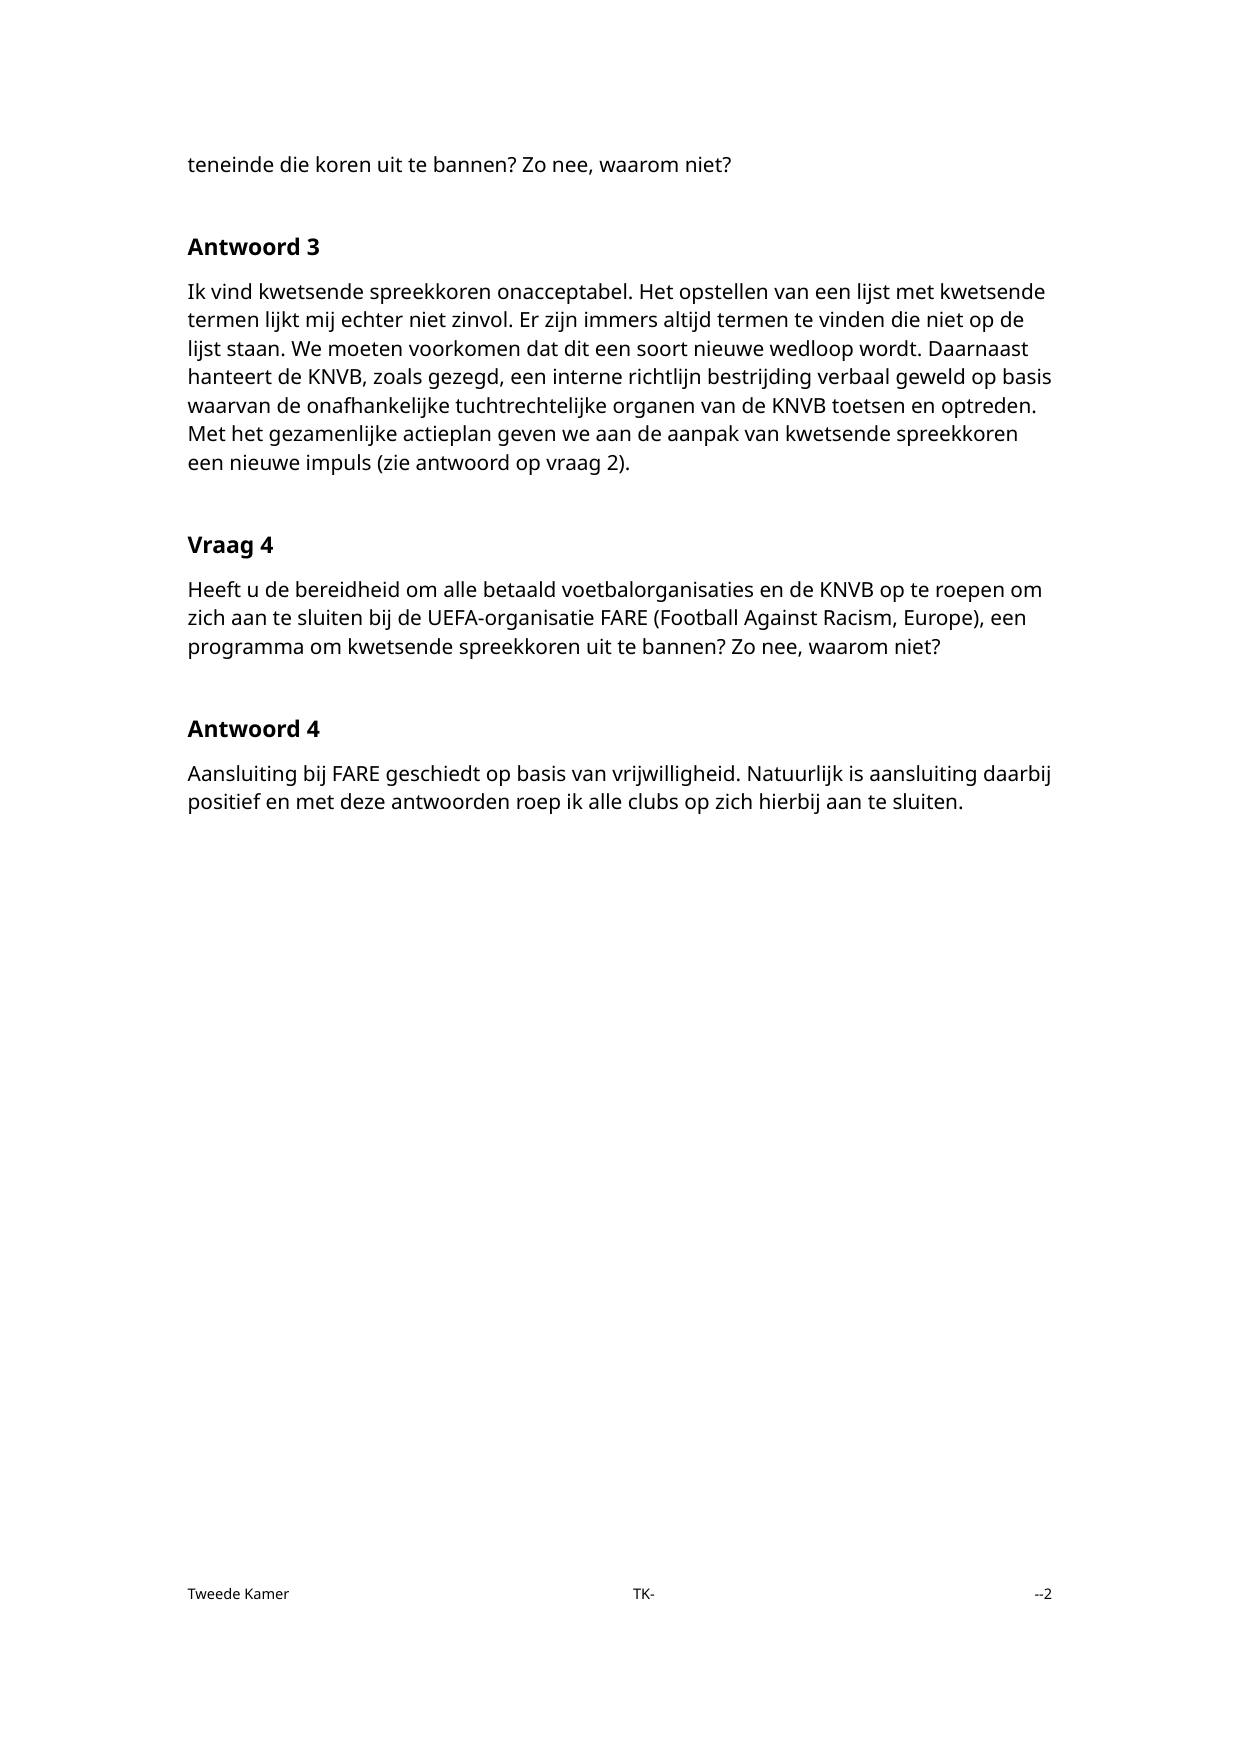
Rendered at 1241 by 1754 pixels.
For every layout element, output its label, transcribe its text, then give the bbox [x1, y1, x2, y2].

text Aansluiting bij FARE geschiedt op basis van vrijwilligheid. Natuurlijk is aansluiting daarbij positief en met deze antwoorden roep ik alle clubs op zich hierbij aan te sluiten. [187, 759, 1053, 816]
subtitle Antwoord 4 [187, 713, 1053, 744]
text Heeft u de bereidheid om alle betaald voetbalorganisaties en de KNVB op te roepen om zich aan te sluiten bij de UEFA-organisatie FARE (Football Against Racism, Europe), een programma om kwetsende spreekkoren uit te bannen? Zo nee, waarom niet? [187, 575, 1053, 660]
text teneinde die koren uit te bannen? Zo nee, waarom niet? [187, 150, 1053, 178]
subtitle Vraag 4 [187, 529, 1053, 560]
subtitle Antwoord 3 [187, 231, 1053, 262]
text Ik vind kwetsende spreekkoren onacceptabel. Het opstellen van een lijst met kwetsende termen lijkt mij echter niet zinvol. Er zijn immers altijd termen te vinden die niet op de lijst staan. We moeten voorkomen dat dit een soort nieuwe wedloop wordt. Daarnaast hanteert de KNVB, zoals gezegd, een interne richtlijn bestrijding verbaal geweld op basis waarvan de onafhankelijke tuchtrechtelijke organen van de KNVB toetsen en optreden. Met het gezamenlijke actieplan geven we aan de aanpak van kwetsende spreekkoren een nieuwe impuls (zie antwoord op vraag 2). [187, 277, 1053, 476]
